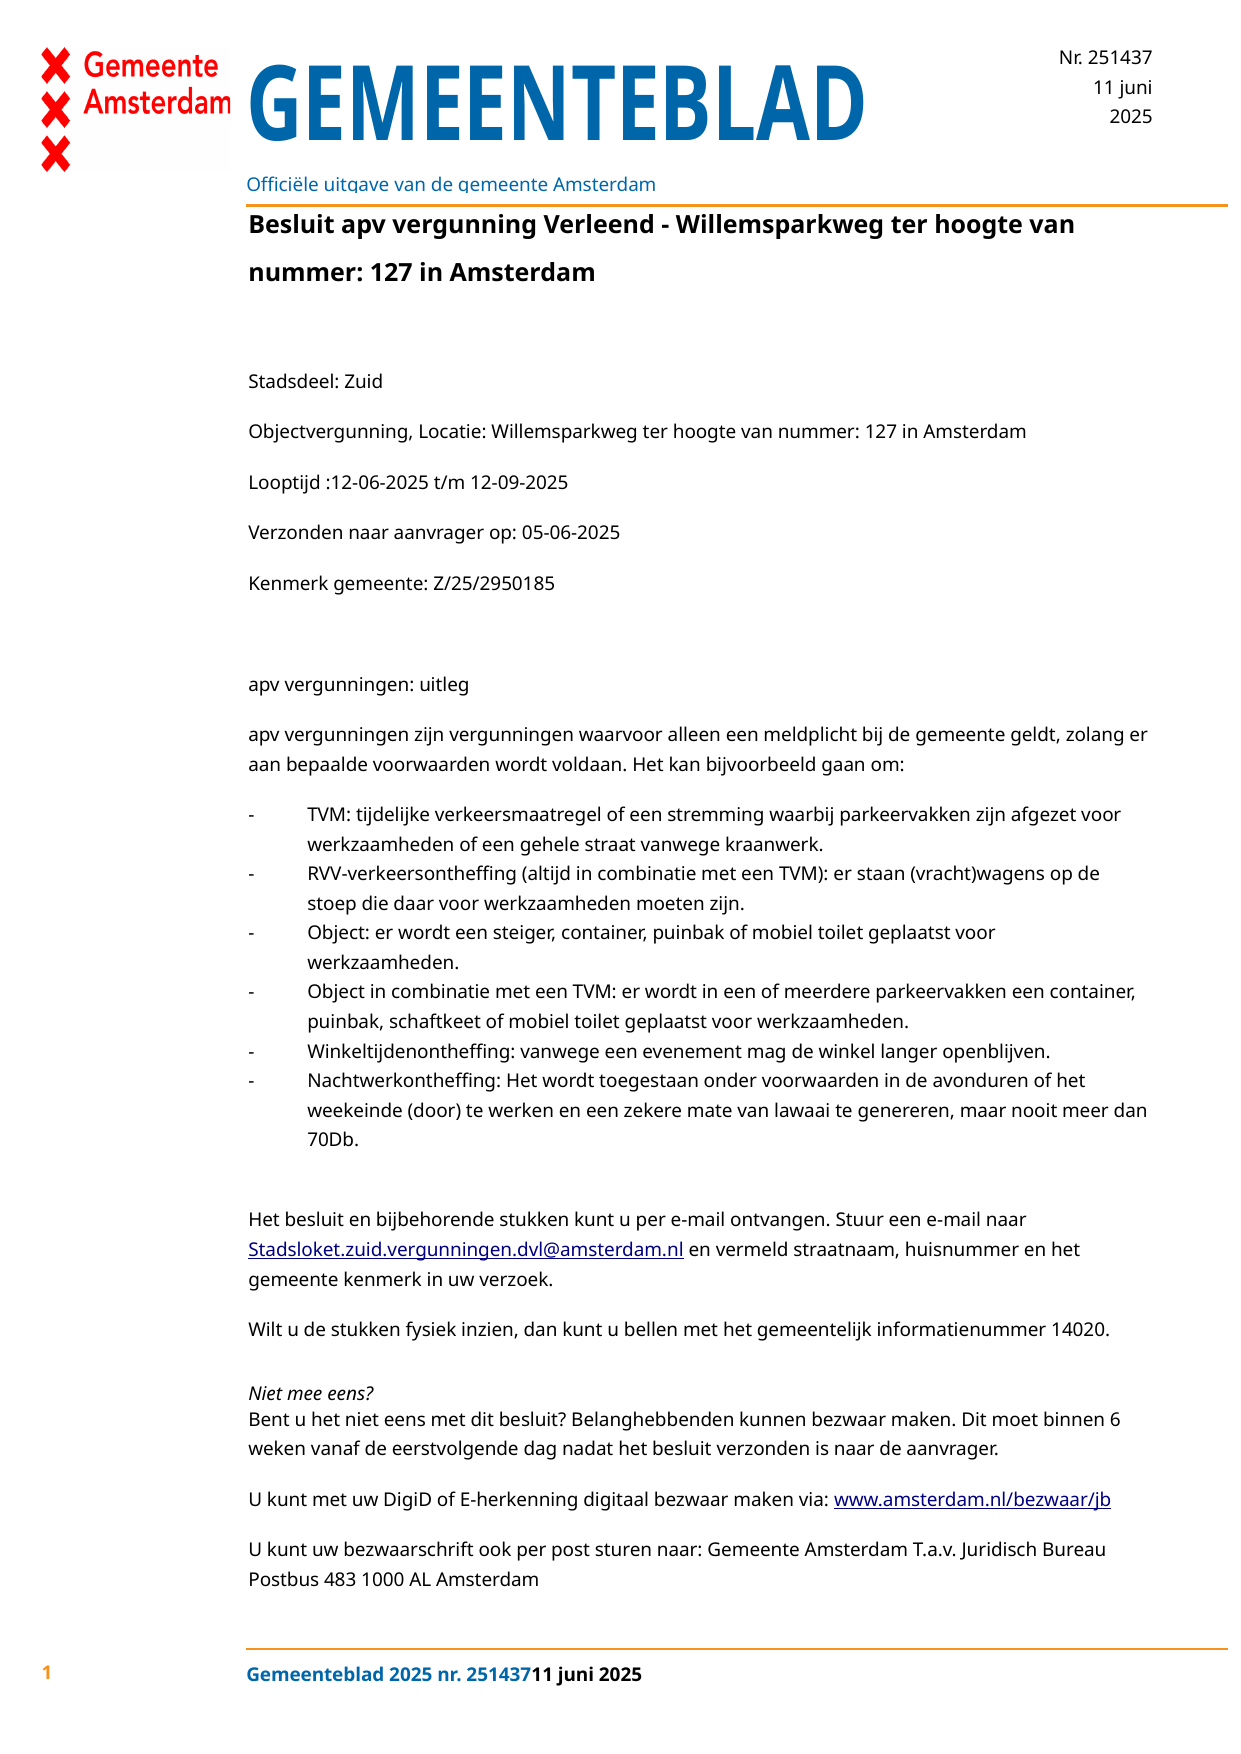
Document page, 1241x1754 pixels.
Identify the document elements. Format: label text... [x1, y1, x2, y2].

list Object: er wordt een steiger, container, puinbak of mobiel toilet geplaatst voor werkzaamheden. [248, 919, 1152, 975]
text apv vergunningen zijn vergunningen waarvoor alleen een meldplicht bij de gemeente geldt, zolang er aan bepaalde voorwaarden wordt voldaan. Het kan bijvoorbeeld gaan om: [248, 721, 1152, 777]
text Stadsdeel: Zuid [248, 368, 1152, 394]
text Objectvergunning, Locatie: Willemsparkweg ter hoogte van nummer: 127 in Amsterdam [248, 419, 1152, 444]
text Wilt u de stukken fysiek inzien, dan kunt u bellen met het gemeentelijk informatienummer 14020. [248, 1316, 1152, 1342]
text Niet mee eens? [248, 1380, 1152, 1406]
list Nachtwerkontheffing: Het wordt toegestaan onder voorwaarden in de avonduren of het weekeinde (door) te werken en een zekere mate van lawaai te genereren, maar nooit meer dan 70Db. [248, 1067, 1152, 1152]
text apv vergunningen: uitleg [248, 671, 1152, 697]
list RVV-verkeersontheffing (altijd in combinatie met een TVM): er staan (vracht)wagens op de stoep die daar voor werkzaamheden moeten zijn. [248, 860, 1152, 916]
text Verzonden naar aanvrager op: 05-06-2025 [248, 519, 1152, 545]
text U kunt uw bezwaarschrift ook per post sturen naar: Gemeente Amsterdam T.a.v. Juridisch Bureau Postbus 483 1000 AL Amsterdam [248, 1536, 1152, 1592]
text U kunt met uw DigiD of E-herkenning digitaal bezwaar maken via: www.amsterdam.nl/bezwaar/jb [248, 1486, 1152, 1512]
list TVM: tijdelijke verkeersmaatregel of een stremming waarbij parkeervakken zijn afgezet voor werkzaamheden of een gehele straat vanwege kraanwerk. [248, 801, 1152, 857]
text Bent u het niet eens met dit besluit? Belanghebbenden kunnen bezwaar maken. Dit moet binnen 6 weken vanaf de eerstvolgende dag nadat het besluit verzonden is naar de aanvrager. [248, 1406, 1152, 1461]
picture [41, 47, 231, 172]
text Besluit apv vergunning Verleend - Willemsparkweg ter hoogte van nummer: 127 in Amsterdam [248, 207, 1152, 288]
text Looptijd :12-06-2025 t/m 12-09-2025 [248, 469, 1152, 495]
list Winkeltijdenontheffing: vanwege een evenement mag de winkel langer openblijven. [248, 1038, 1152, 1064]
text Het besluit en bijbehorende stukken kunt u per e-mail ontvangen. Stuur een e-mail naar Stadsloket.zuid.vergunningen.dvl@amsterdam.nl en vermeld straatnaam, huisnummer en het gemeente kenmerk in uw verzoek. [248, 1207, 1152, 1292]
text Kenmerk gemeente: Z/25/2950185 [248, 570, 1152, 596]
list Object in combinatie met een TVM: er wordt in een of meerdere parkeervakken een container, puinbak, schaftkeet of mobiel toilet geplaatst voor werkzaamheden. [248, 979, 1152, 1034]
